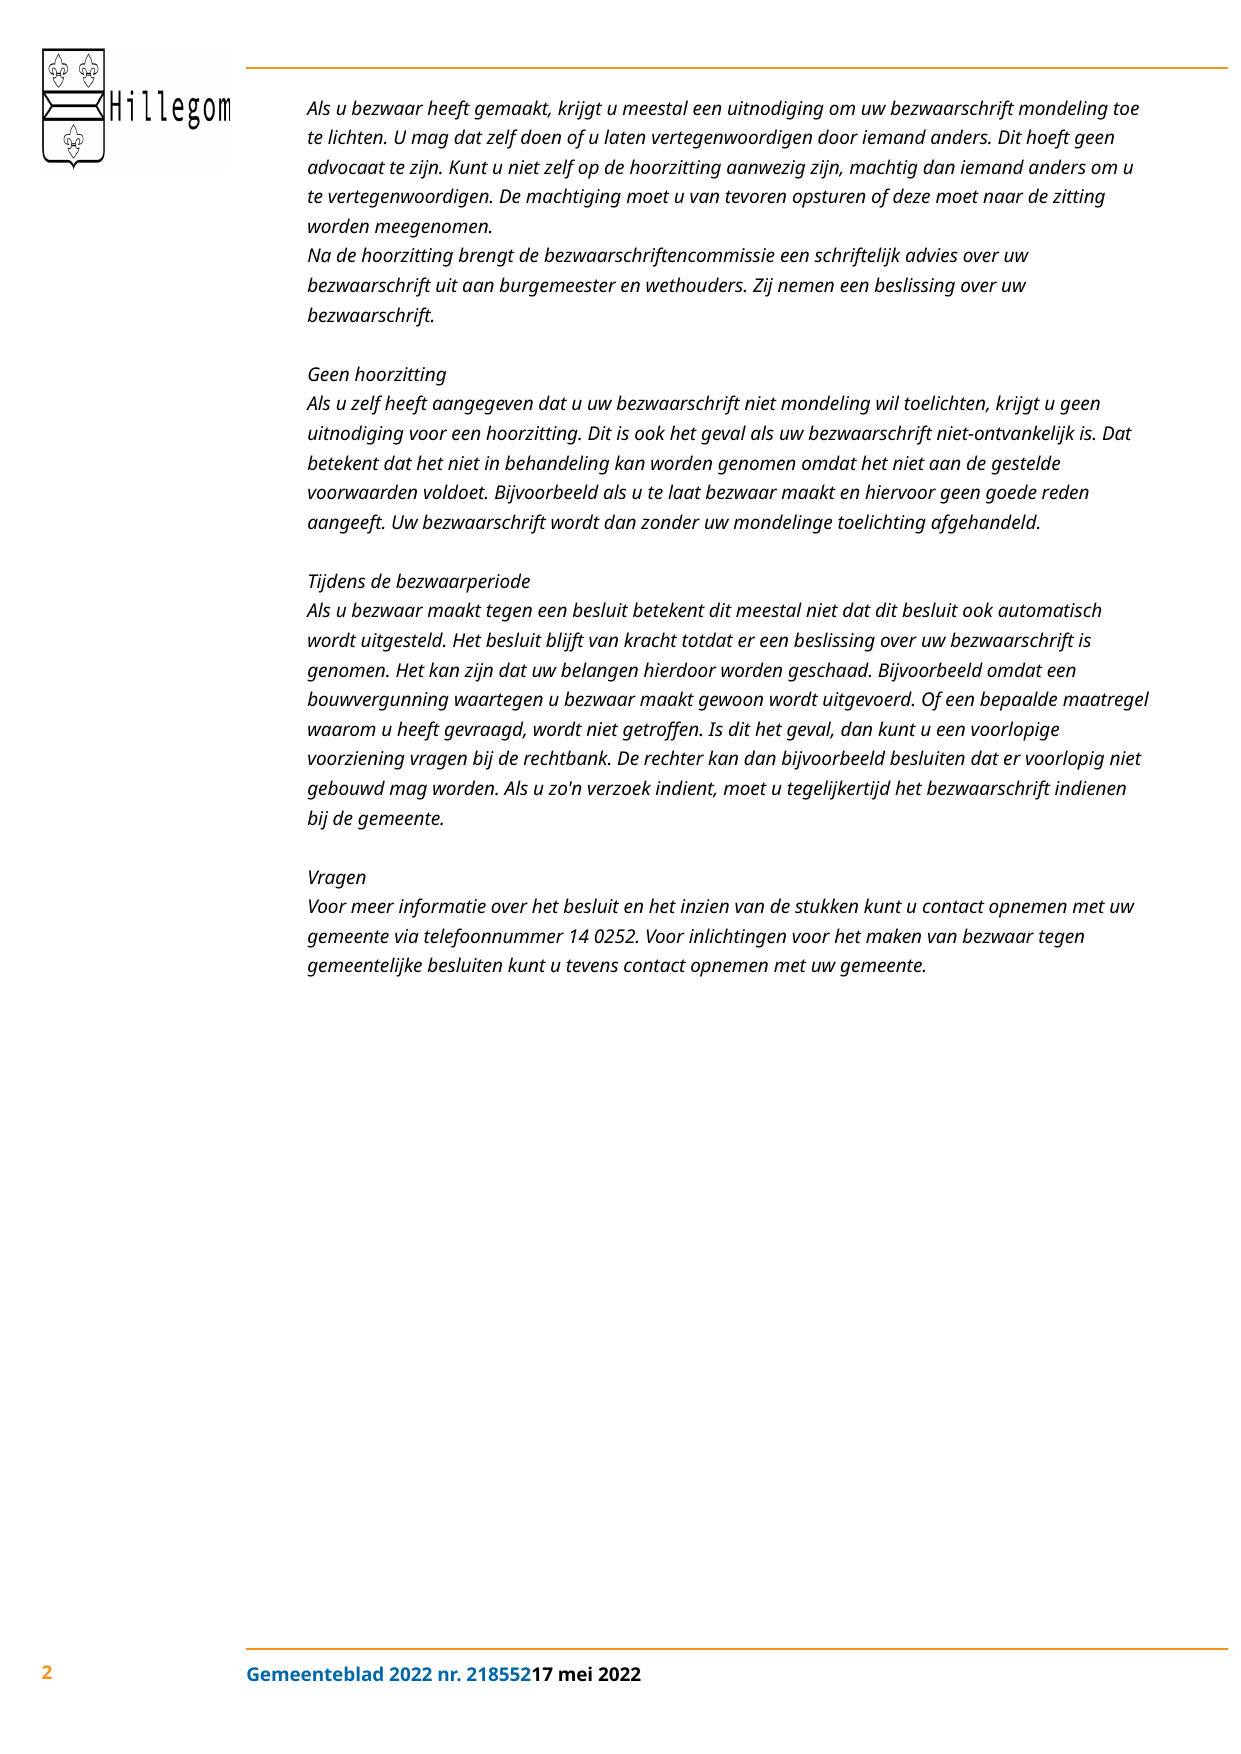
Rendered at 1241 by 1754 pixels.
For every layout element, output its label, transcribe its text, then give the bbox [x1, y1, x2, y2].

list Geen hoorzitting [248, 361, 1152, 387]
list Als u bezwaar heeft gemaakt, krijgt u meestal een uitnodiging om uw bezwaarschrift mondeling toe te lichten. U mag dat zelf doen of u laten vertegenwoordigen door iemand anders. Dit hoeft geen advocaat te zijn. Kunt u niet zelf op de hoorzitting aanwezig zijn, machtig dan iemand anders om u te vertegenwoordigen. De machtiging moet u van tevoren opsturen of deze moet naar de zitting worden meegenomen. [248, 95, 1152, 239]
picture [41, 47, 231, 172]
list Als u bezwaar maakt tegen een besluit betekent dit meestal niet dat dit besluit ook automatisch wordt uitgesteld. Het besluit blijft van kracht totdat er een beslissing over uw bezwaarschrift is genomen. Het kan zijn dat uw belangen hierdoor worden geschaad. Bijvoorbeeld omdat een bouwvergunning waartegen u bezwaar maakt gewoon wordt uitgevoerd. Of een bepaalde maatregel waarom u heeft gevraagd, wordt niet getroffen. Is dit het geval, dan kunt u een voorlopige voorziening vragen bij de rechtbank. De rechter kan dan bijvoorbeeld besluiten dat er voorlopig niet gebouwd mag worden. Als u zo'n verzoek indient, moet u tegelijkertijd het bezwaarschrift indienen bij de gemeente. [248, 598, 1152, 831]
list Vragen [248, 864, 1152, 890]
list Als u zelf heeft aangegeven dat u uw bezwaarschrift niet mondeling wil toelichten, krijgt u geen uitnodiging voor een hoorzitting. Dit is ook het geval als uw bezwaarschrift niet-ontvankelijk is. Dat betekent dat het niet in behandeling kan worden genomen omdat het niet aan de gestelde voorwaarden voldoet. Bijvoorbeeld als u te laat bezwaar maakt en hiervoor geen goede reden aangeeft. Uw bezwaarschrift wordt dan zonder uw mondelinge toelichting afgehandeld. [248, 391, 1152, 535]
list Tijdens de bezwaarperiode [248, 568, 1152, 594]
list Na de hoorzitting brengt de bezwaarschriftencommissie een schriftelijk advies over uw bezwaarschrift uit aan burgemeester en wethouders. Zij nemen een beslissing over uw bezwaarschrift. [248, 243, 1152, 328]
list Voor meer informatie over het besluit en het inzien van de stukken kunt u contact opnemen met uw gemeente via telefoonnummer 14 0252. Voor inlichtingen voor het maken van bezwaar tegen gemeentelijke besluiten kunt u tevens contact opnemen met uw gemeente. [248, 893, 1152, 978]
